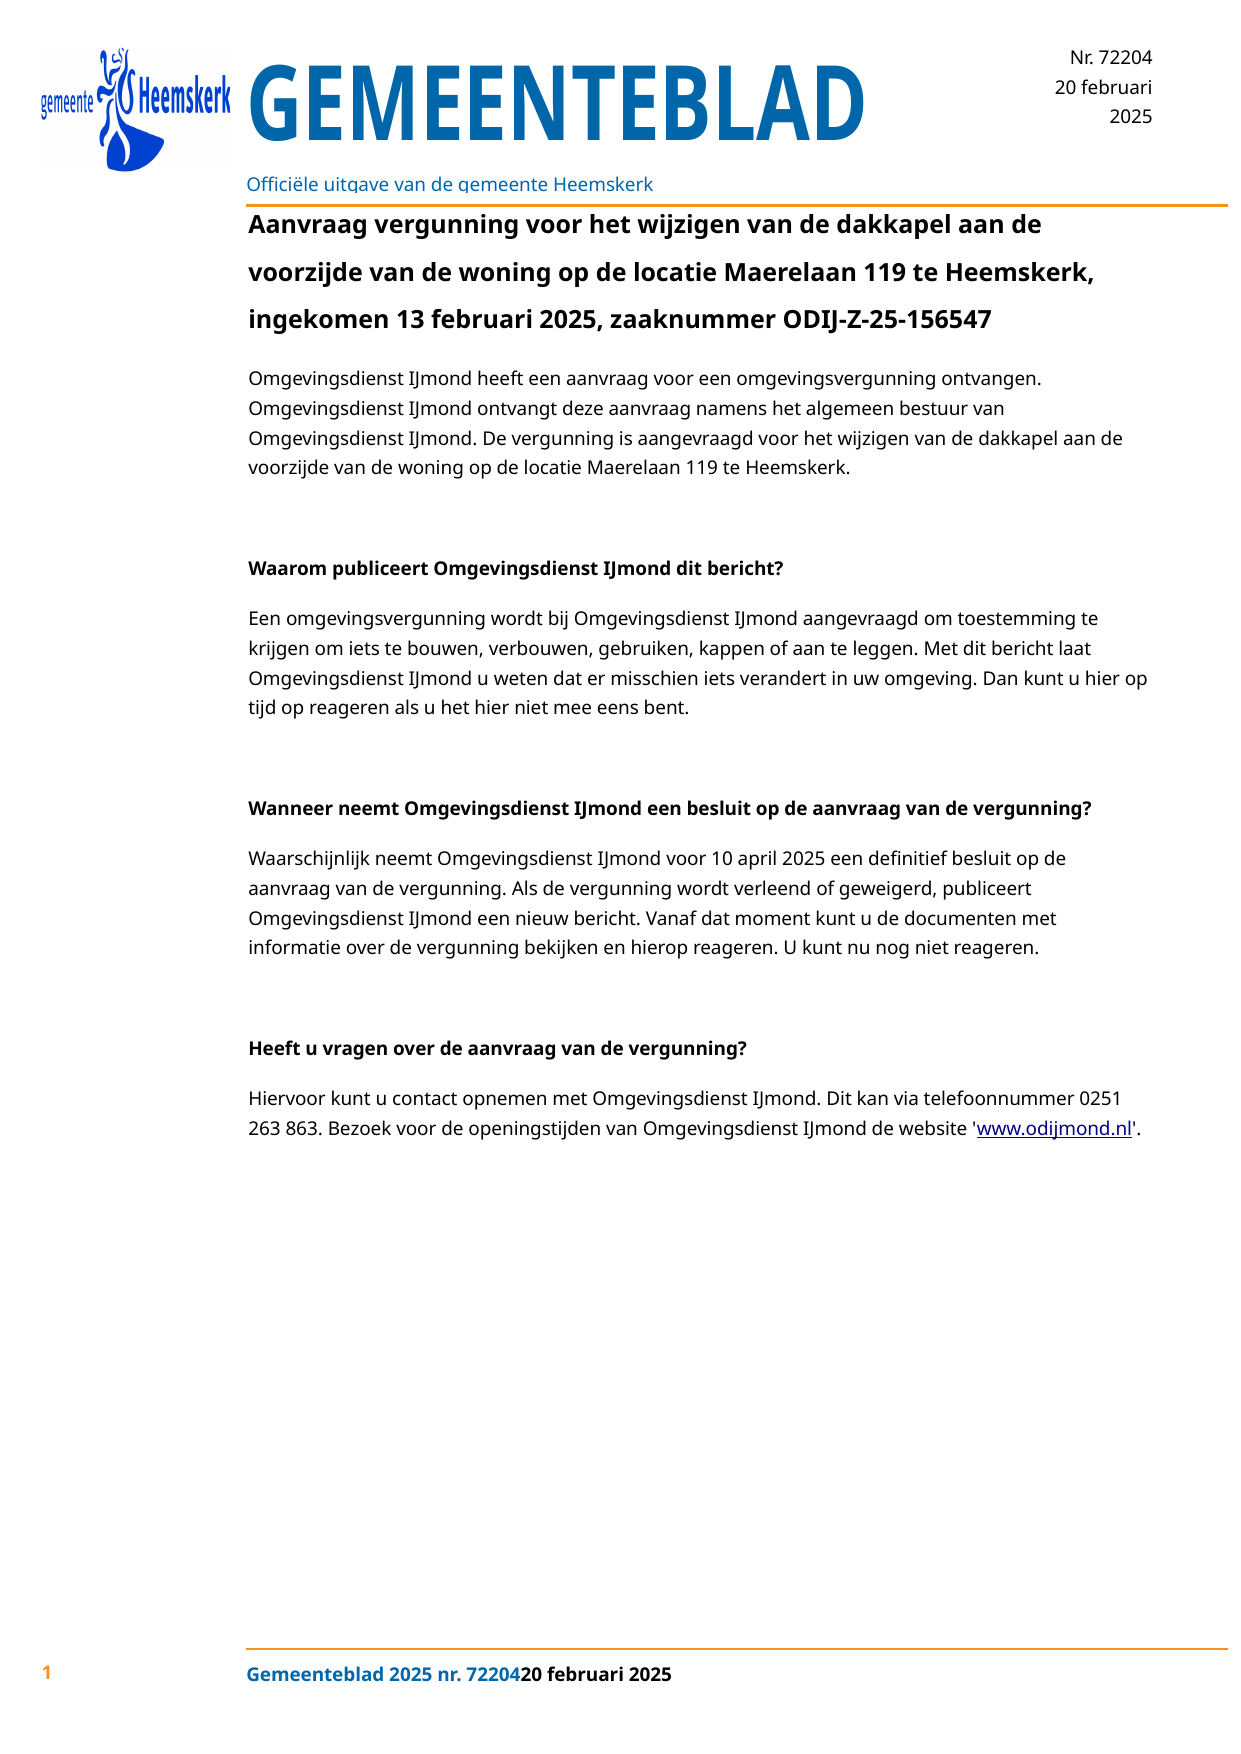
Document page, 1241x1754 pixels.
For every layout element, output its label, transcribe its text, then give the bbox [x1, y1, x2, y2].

text Waarom publiceert Omgevingsdienst IJmond dit bericht? [248, 555, 1152, 581]
text Omgevingsdienst IJmond heeft een aanvraag voor een omgevingsvergunning ontvangen. Omgevingsdienst IJmond ontvangt deze aanvraag namens het algemeen bestuur van Omgevingsdienst IJmond. De vergunning is aangevraagd voor het wijzigen van de dakkapel aan de voorzijde van de woning op de locatie Maerelaan 119 te Heemskerk. [248, 366, 1152, 480]
text Hiervoor kunt u contact opnemen met Omgevingsdienst IJmond. Dit kan via telefoonnummer 0251 263 863. Bezoek voor de openingstijden van Omgevingsdienst IJmond de website 'www.odijmond.nl'. [248, 1086, 1152, 1141]
text Heeft u vragen over de aanvraag van de vergunning? [248, 1035, 1152, 1061]
text Aanvraag vergunning voor het wijzigen van de dakkapel aan de voorzijde van de woning op de locatie Maerelaan 119 te Heemskerk, ingekomen 13 februari 2025, zaaknummer ODIJ-Z-25-156547 [248, 207, 1152, 336]
text Waarschijnlijk neemt Omgevingsdienst IJmond voor 10 april 2025 een definitief besluit op de aanvraag van de vergunning. Als de vergunning wordt verleend of geweigerd, publiceert Omgevingsdienst IJmond een nieuw bericht. Vanaf dat moment kunt u de documenten met informatie over de vergunning bekijken en hierop reageren. U kunt nu nog niet reageren. [248, 846, 1152, 960]
text Wanneer neemt Omgevingsdienst IJmond een besluit op de aanvraag van de vergunning? [248, 795, 1152, 821]
text Een omgevingsvergunning wordt bij Omgevingsdienst IJmond aangevraagd om toestemming te krijgen om iets te bouwen, verbouwen, gebruiken, kappen of aan te leggen. Met dit bericht laat Omgevingsdienst IJmond u weten dat er misschien iets verandert in uw omgeving. Dan kunt u hier op tijd op reageren als u het hier niet mee eens bent. [248, 606, 1152, 720]
picture [41, 47, 231, 172]
